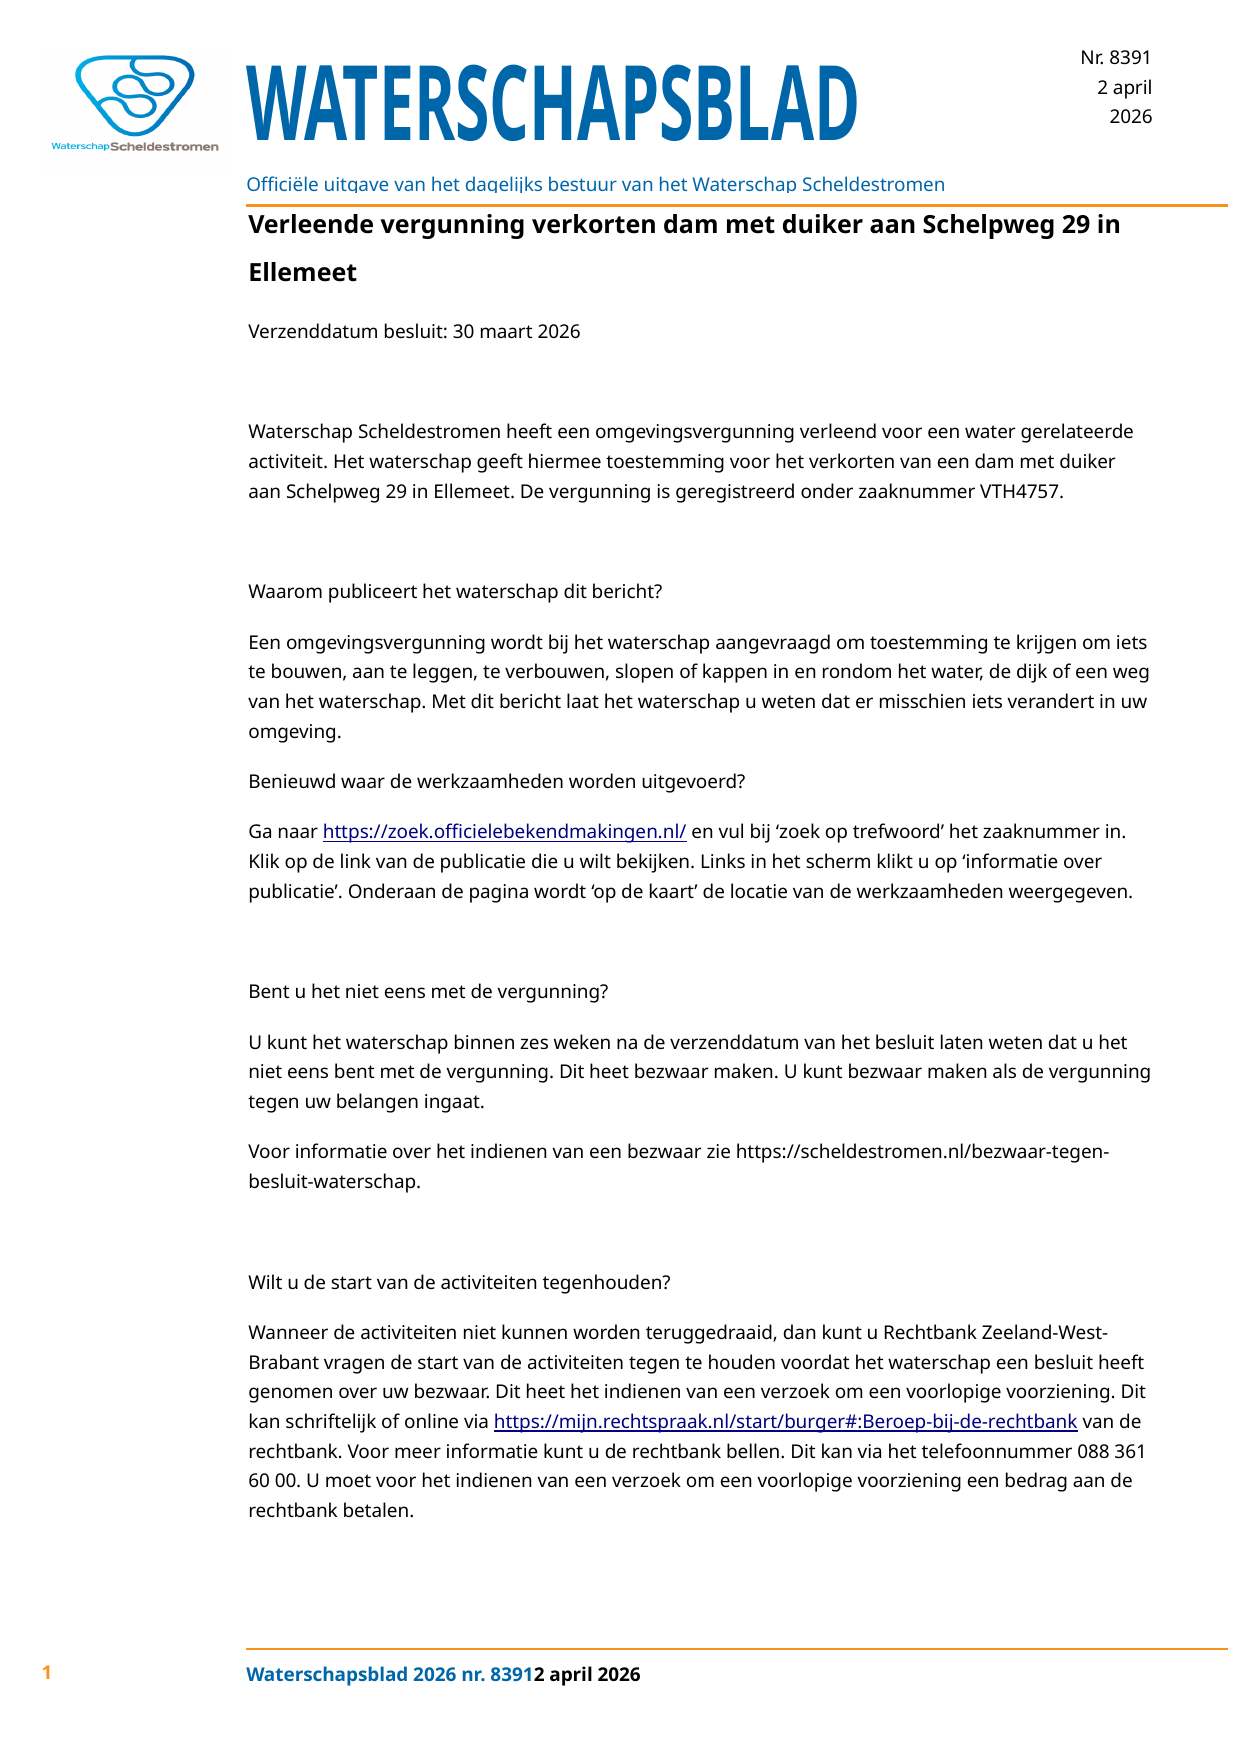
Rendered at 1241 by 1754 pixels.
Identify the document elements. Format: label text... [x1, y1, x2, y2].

text U kunt het waterschap binnen zes weken na de verzenddatum van het besluit laten weten dat u het niet eens bent met de vergunning. Dit heet bezwaar maken. U kunt bezwaar maken als de vergunning tegen uw belangen ingaat. [248, 1029, 1152, 1114]
text Waarom publiceert het waterschap dit bericht? [248, 579, 1152, 604]
text Wilt u de start van de activiteiten tegenhouden? [248, 1269, 1152, 1295]
text Verleende vergunning verkorten dam met duiker aan Schelpweg 29 in Ellemeet [248, 207, 1152, 288]
text Verzenddatum besluit: 30 maart 2026 [248, 318, 1152, 344]
text Waterschap Scheldestromen heeft een omgevingsvergunning verleend voor een water gerelateerde activiteit. Het waterschap geeft hiermee toestemming voor het verkorten van een dam met duiker aan Schelpweg 29 in Ellemeet. De vergunning is geregistreerd onder zaaknummer VTH4757. [248, 419, 1152, 504]
text Benieuwd waar de werkzaamheden worden uitgevoerd? [248, 768, 1152, 794]
text Bent u het niet eens met de vergunning? [248, 979, 1152, 1004]
text Voor informatie over het indienen van een bezwaar zie https://scheldestromen.nl/bezwaar-tegen-besluit-waterschap. [248, 1139, 1152, 1194]
text Een omgevingsvergunning wordt bij het waterschap aangevraagd om toestemming te krijgen om iets te bouwen, aan te leggen, te verbouwen, slopen of kappen in en rondom het water, de dijk of een weg van het waterschap. Met dit bericht laat het waterschap u weten dat er misschien iets verandert in uw omgeving. [248, 629, 1152, 744]
picture [41, 47, 231, 172]
text Ga naar https://zoek.officielebekendmakingen.nl/ en vul bij ‘zoek op trefwoord’ het zaaknummer in. Klik op de link van de publicatie die u wilt bekijken. Links in het scherm klikt u op ‘informatie over publicatie’. Onderaan de pagina wordt ‘op de kaart’ de locatie van de werkzaamheden weergegeven. [248, 819, 1152, 904]
text Wanneer de activiteiten niet kunnen worden teruggedraaid, dan kunt u Rechtbank Zeeland-West-Brabant vragen de start van de activiteiten tegen te houden voordat het waterschap een besluit heeft genomen over uw bezwaar. Dit heet het indienen van een verzoek om een voorlopige voorziening. Dit kan schriftelijk of online via https://mijn.rechtspraak.nl/start/burger#:Beroep-bij-de-rechtbank van de rechtbank. Voor meer informatie kunt u de rechtbank bellen. Dit kan via het telefoonnummer 088 361 60 00. U moet voor het indienen van een verzoek om een voorlopige voorziening een bedrag aan de rechtbank betalen. [248, 1319, 1152, 1523]
